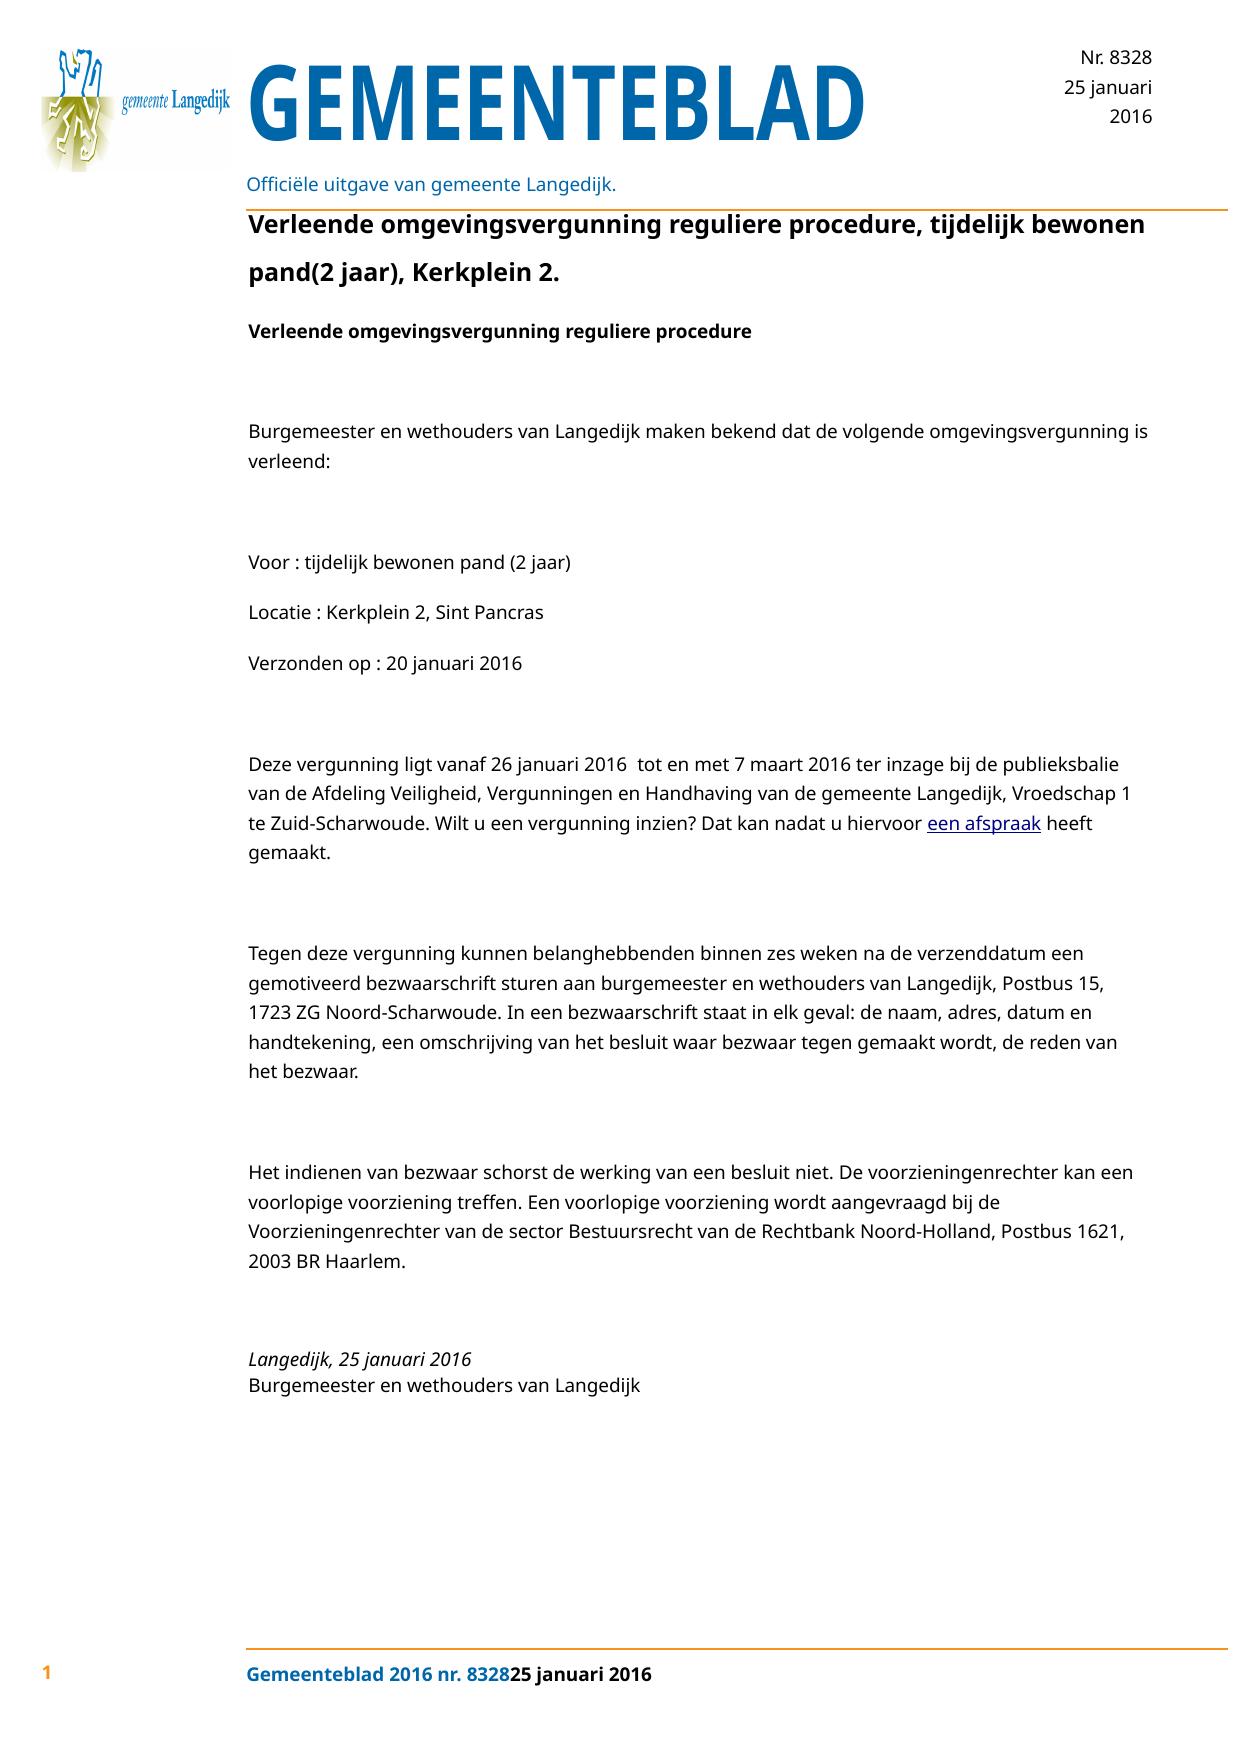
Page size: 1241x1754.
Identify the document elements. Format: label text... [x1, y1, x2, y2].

text Verleende omgevingsvergunning reguliere procedure, tijdelijk bewonen pand(2 jaar), Kerkplein 2. [248, 211, 1152, 288]
text Voor : tijdelijk bewonen pand (2 jaar) [248, 549, 1152, 575]
text Burgemeester en wethouders van Langedijk maken bekend dat de volgende omgevingsvergunning is verleend: [248, 419, 1152, 474]
picture [41, 47, 231, 172]
text Tegen deze vergunning kunnen belanghebbenden binnen zes weken na de verzenddatum een gemotiveerd bezwaarschrift sturen aan burgemeester en wethouders van Langedijk, Postbus 15, 1723 ZG Noord-Scharwoude. In een bezwaarschrift staat in elk geval: de naam, adres, datum en handtekening, een omschrijving van het besluit waar bezwaar tegen gemaakt wordt, de reden van het bezwaar. [248, 940, 1152, 1084]
text Het indienen van bezwaar schorst de werking van een besluit niet. De voorzieningenrechter kan een voorlopige voorziening treffen. Een voorlopige voorziening wordt aangevraagd bij de Voorzieningenrechter van de sector Bestuursrecht van de Rechtbank Noord-Holland, Postbus 1621, 2003 BR Haarlem. [248, 1159, 1152, 1274]
text Burgemeester en wethouders van Langedijk [248, 1372, 1152, 1398]
text Deze vergunning ligt vanaf 26 januari 2016 tot en met 7 maart 2016 ter inzage bij de publieksbalie van de Afdeling Veiligheid, Vergunningen en Handhaving van de gemeente Langedijk, Vroedschap 1 te Zuid-Scharwoude. Wilt u een vergunning inzien? Dat kan nadat u hiervoor een afspraak heeft gemaakt. [248, 751, 1152, 865]
text Locatie : Kerkplein 2, Sint Pancras [248, 599, 1152, 625]
text Verzonden op : 20 januari 2016 [248, 650, 1152, 676]
text Langedijk, 25 januari 2016 [248, 1347, 1152, 1372]
text Verleende omgevingsvergunning reguliere procedure [248, 318, 1152, 344]
